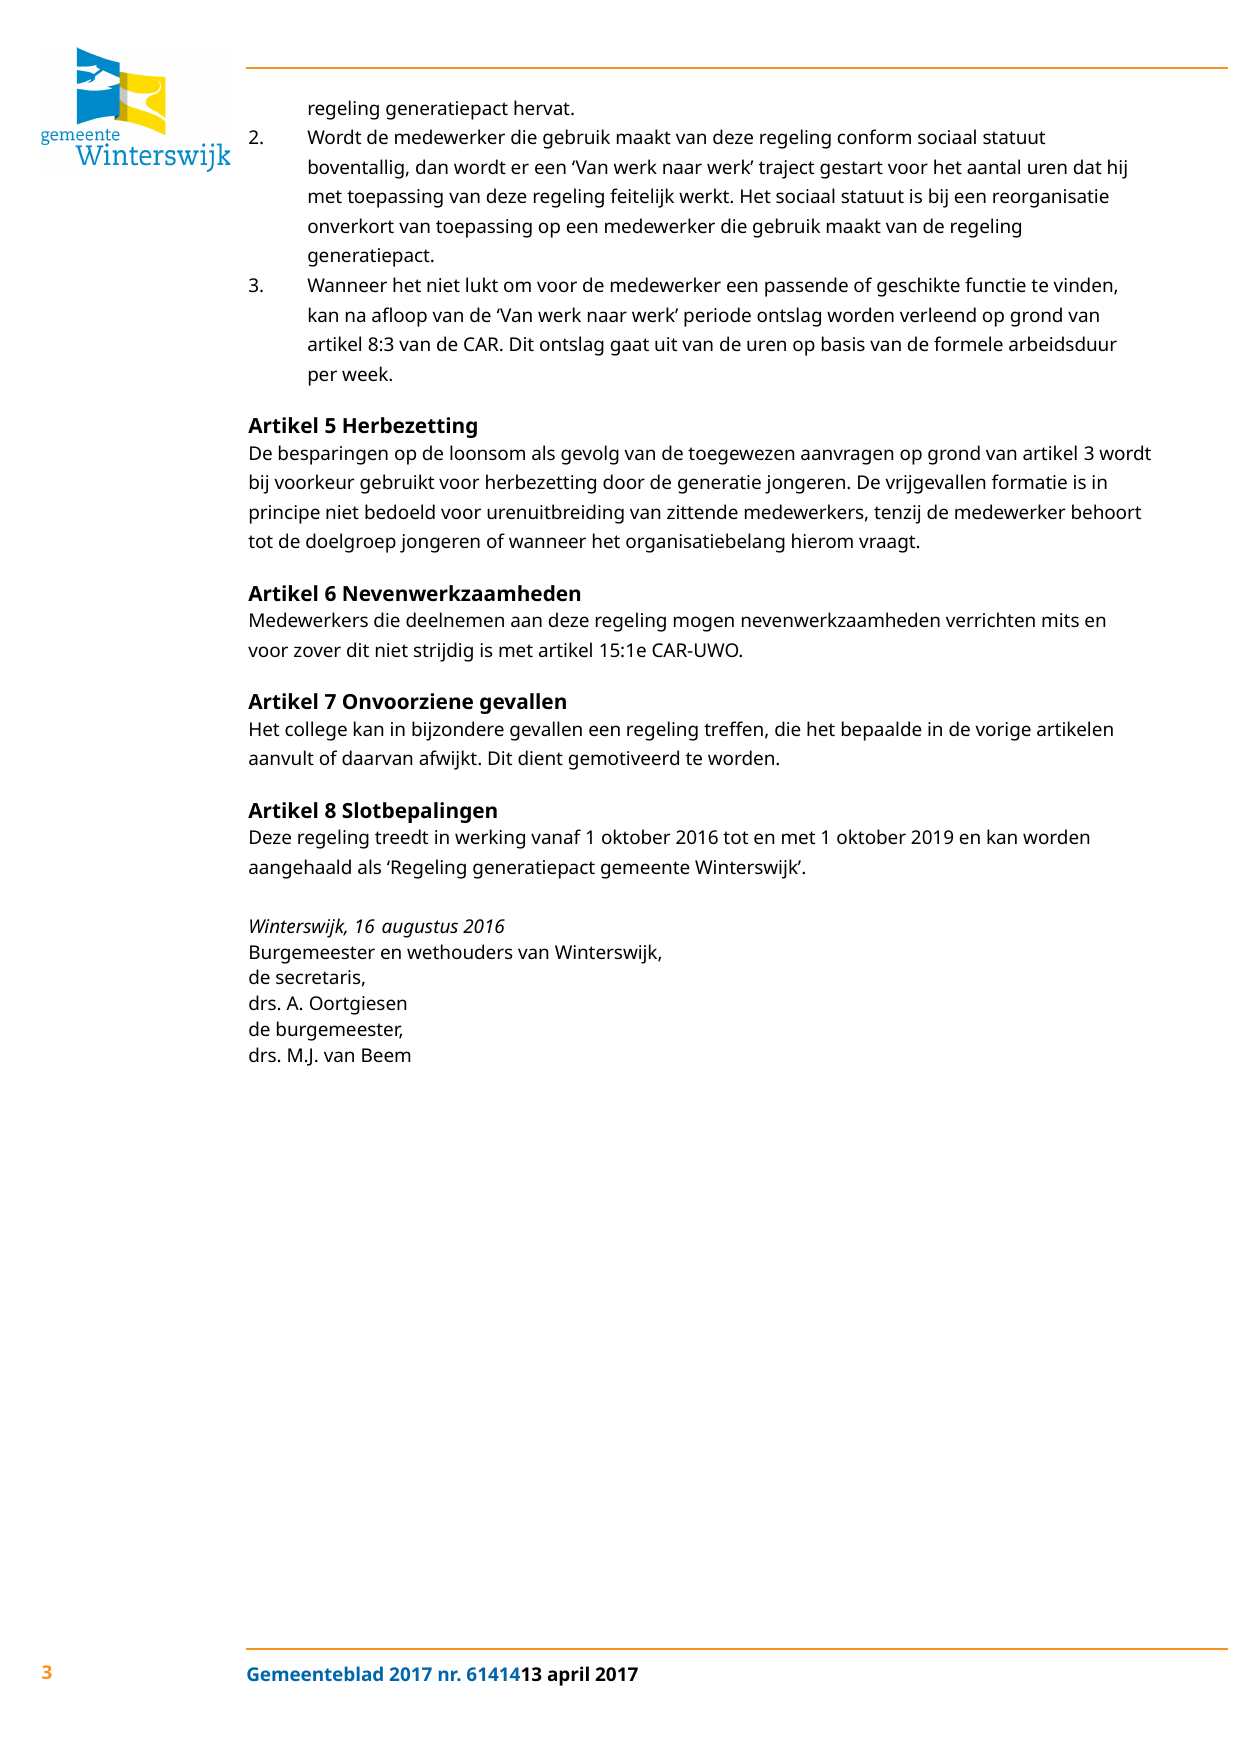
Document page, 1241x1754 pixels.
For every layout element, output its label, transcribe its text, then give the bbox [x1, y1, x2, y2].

text Artikel 7 Onvoorziene gevallen [248, 687, 1152, 716]
text drs. M.J. van Beem [248, 1042, 1152, 1067]
picture [225, 153, 231, 162]
list Wanneer het niet lukt om voor de medewerker een passende of geschikte functie te vinden, kan na afloop van de ‘Van werk naar werk’ periode ontslag worden verleend op grond van artikel 8:3 van de CAR. Dit ontslag gaat uit van de uren op basis van de formele arbeidsduur per week. [248, 272, 1152, 387]
text de secretaris, [248, 964, 1152, 990]
text Het college kan in bijzondere gevallen een regeling treffen, die het bepaalde in de vorige artikelen aanvult of daarvan afwijkt. Dit dient gemotiveerd te worden. [248, 716, 1152, 771]
text Artikel 8 Slotbepalingen [248, 796, 1152, 824]
text Burgemeester en wethouders van Winterswijk, [248, 939, 1152, 964]
text Artikel 5 Herbezetting [248, 411, 1152, 440]
text de burgemeester, [248, 1016, 1152, 1042]
text Medewerkers die deelnemen aan deze regeling mogen nevenwerkzaamheden verrichten mits en voor zover dit niet strijdig is met artikel 15:1e CAR-UWO. [248, 607, 1152, 663]
text Winterswijk, 16 augustus 2016 [248, 913, 1152, 939]
list Wordt de medewerker die gebruik maakt van deze regeling conform sociaal statuut boventallig, dan wordt er een ‘Van werk naar werk’ traject gestart voor het aantal uren dat hij met toepassing van deze regeling feitelijk werkt. Het sociaal statuut is bij een reorganisatie onverkort van toepassing op een medewerker die gebruik maakt van de regeling generatiepact. [248, 124, 1152, 268]
list regeling generatiepact hervat. [248, 95, 1152, 121]
text Artikel 6 Nevenwerkzaamheden [248, 579, 1152, 607]
text Deze regeling treedt in werking vanaf 1 oktober 2016 tot en met 1 oktober 2019 en kan worden aangehaald als ‘Regeling generatiepact gemeente Winterswijk’. [248, 824, 1152, 880]
text drs. A. Oortgiesen [248, 990, 1152, 1016]
picture [41, 47, 231, 172]
text De besparingen op de loonsom als gevolg van de toegewezen aanvragen op grond van artikel 3 wordt bij voorkeur gebruikt voor herbezetting door de generatie jongeren. De vrijgevallen formatie is in principe niet bedoeld voor urenuitbreiding van zittende medewerkers, tenzij de medewerker behoort tot de doelgroep jongeren of wanneer het organisatiebelang hierom vraagt. [248, 440, 1152, 554]
